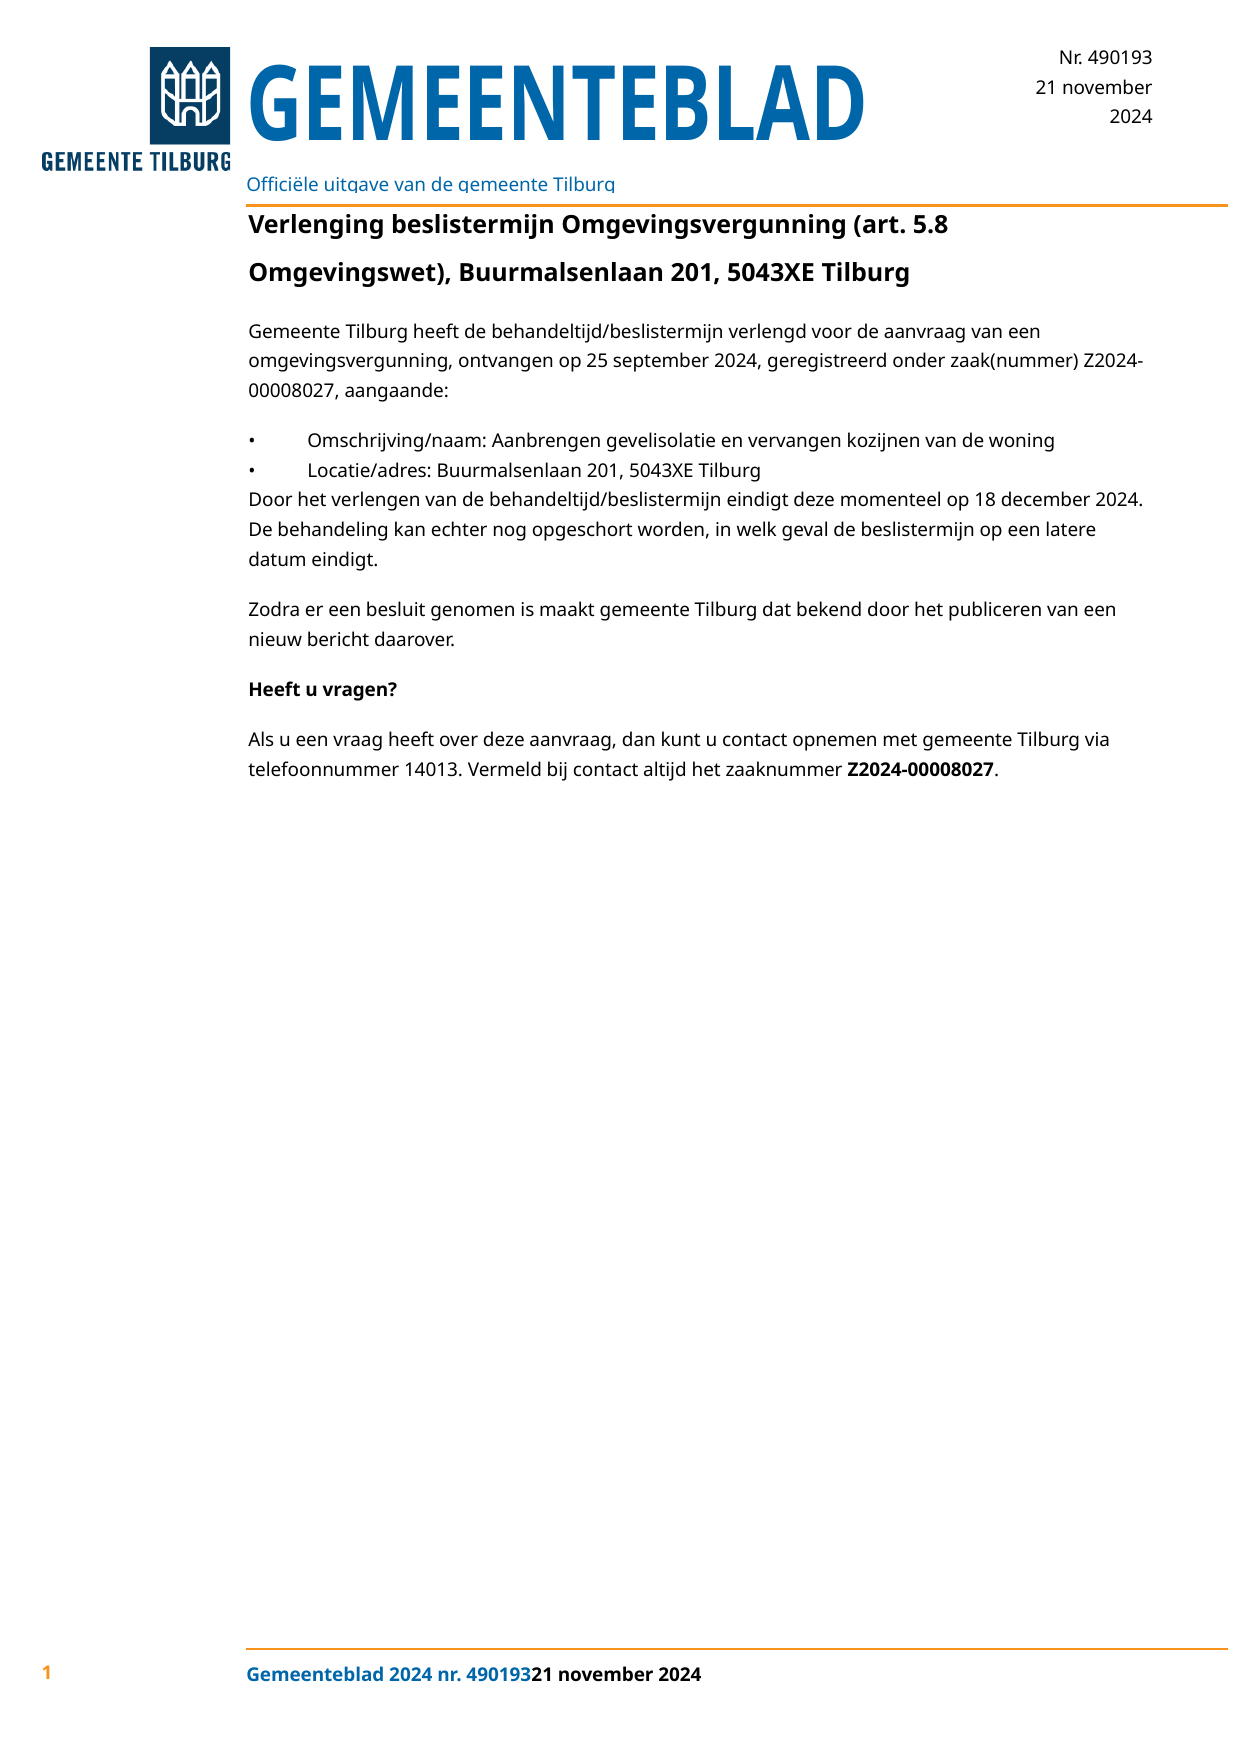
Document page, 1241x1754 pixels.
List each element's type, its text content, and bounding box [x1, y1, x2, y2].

text Verlenging beslistermijn Omgevingsvergunning (art. 5.8 Omgevingswet), Buurmalsenlaan 201, 5043XE Tilburg [248, 207, 1152, 288]
text Heeft u vragen? [248, 676, 1152, 702]
list Omschrijving/naam: Aanbrengen gevelisolatie en vervangen kozijnen van de woning [248, 427, 1152, 453]
picture [41, 47, 231, 172]
list Locatie/adres: Buurmalsenlaan 201, 5043XE Tilburg [248, 457, 1152, 483]
text Zodra er een besluit genomen is maakt gemeente Tilburg dat bekend door het publiceren van een nieuw bericht daarover. [248, 596, 1152, 652]
text Gemeente Tilburg heeft de behandeltijd/beslistermijn verlengd voor de aanvraag van een omgevingsvergunning, ontvangen op 25 september 2024, geregistreerd onder zaak(nummer) Z2024-00008027, aangaande: [248, 318, 1152, 403]
text Als u een vraag heeft over deze aanvraag, dan kunt u contact opnemen met gemeente Tilburg via telefoonnummer 14013. Vermeld bij contact altijd het zaaknummer Z2024-00008027. [248, 727, 1152, 782]
text Door het verlengen van de behandeltijd/beslistermijn eindigt deze momenteel op 18 december 2024. De behandeling kan echter nog opgeschort worden, in welk geval de beslistermijn op een latere datum eindigt. [248, 487, 1152, 572]
